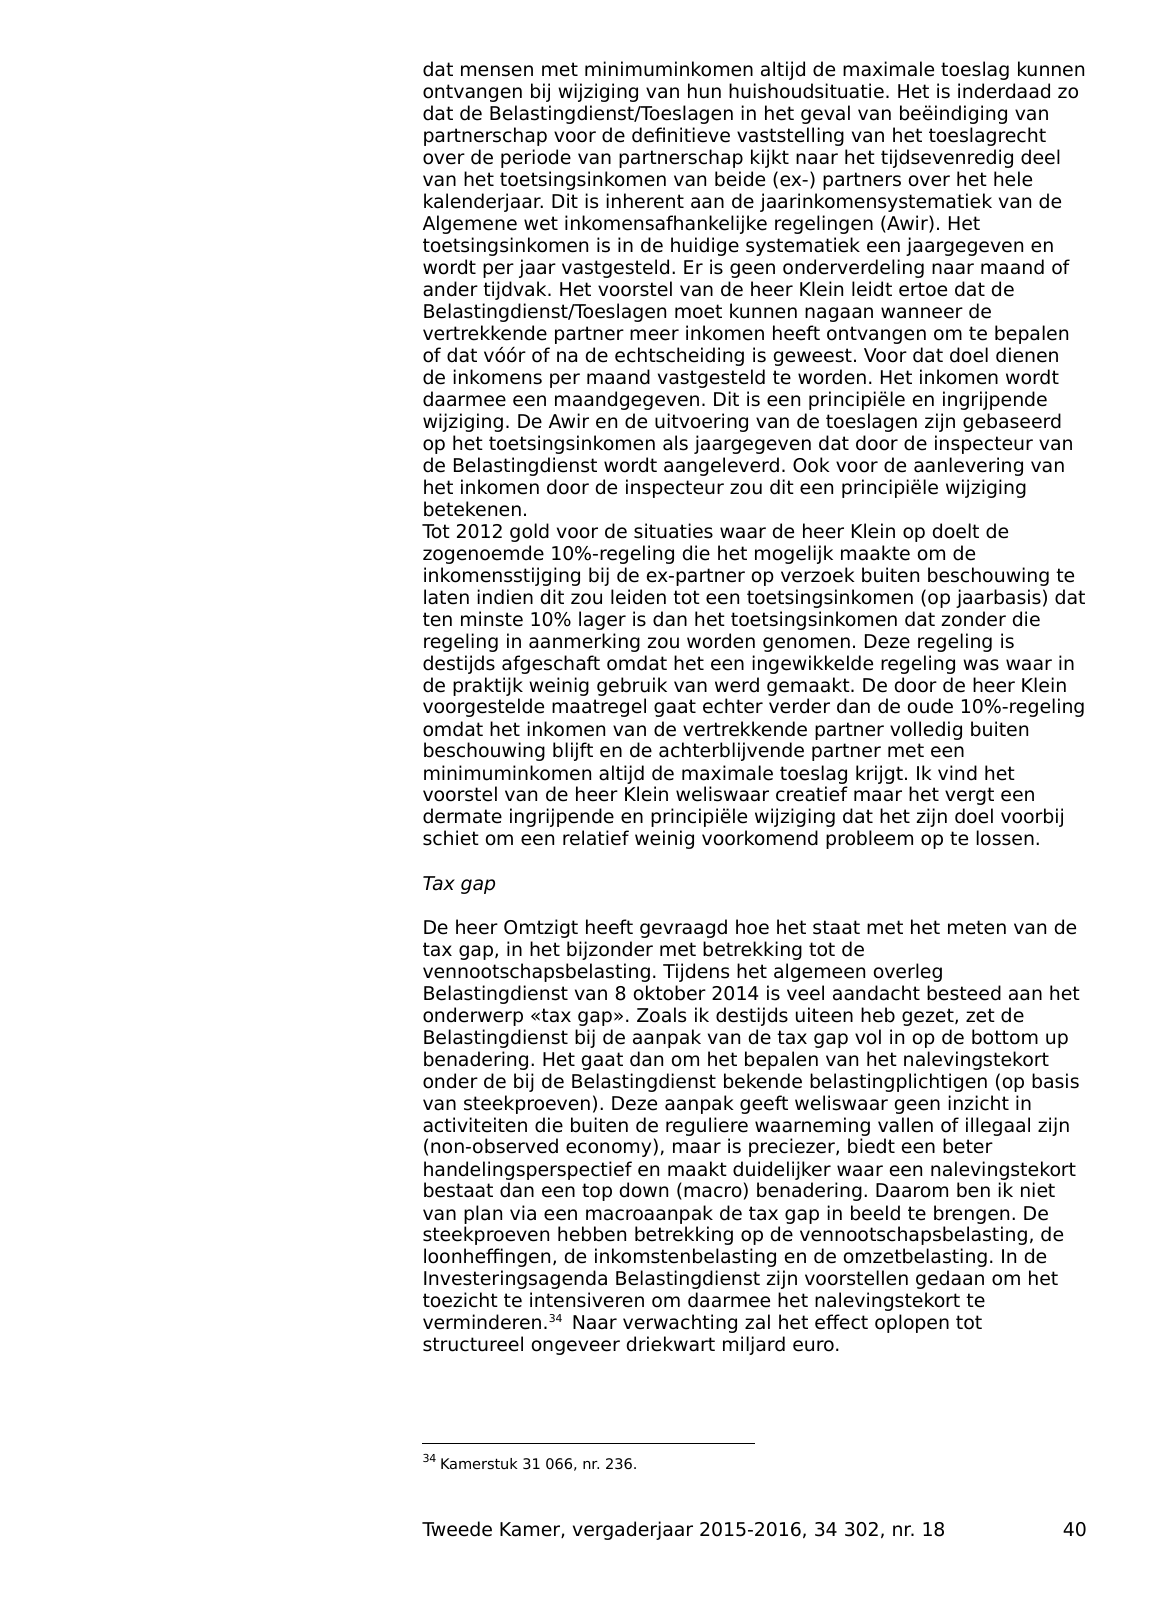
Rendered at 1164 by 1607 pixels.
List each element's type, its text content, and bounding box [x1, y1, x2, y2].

text De heer Omtzigt heeft gevraagd hoe het staat met het meten van de tax gap, in het bijzonder met betrekking tot de vennootschapsbelasting. Tijdens het algemeen overleg Belastingdienst van 8 oktober 2014 is veel aandacht besteed aan het onderwerp «tax gap». Zoals ik destijds uiteen heb gezet, zet de Belastingdienst bij de aanpak van de tax gap vol in op de bottom up benadering. Het gaat dan om het bepalen van het nalevingstekort onder de bij de Belastingdienst bekende belastingplichtigen (op basis van steekproeven). Deze aanpak geeft weliswaar geen inzicht in activiteiten die buiten de reguliere waarneming vallen of illegaal zijn (non-observed economy), maar is preciezer, biedt een beter handelingsperspectief en maakt duidelijker waar een nalevingstekort bestaat dan een top down (macro) benadering. Daarom ben ik niet van plan via een macroaanpak de tax gap in beeld te brengen. De steekproeven hebben betrekking op de vennootschapsbelasting, de loonheffingen, de inkomstenbelasting en de omzetbelasting. In de Investeringsagenda Belastingdienst zijn voorstellen gedaan om het toezicht te intensiveren om daarmee het nalevingstekort te verminderen. Naar verwachting zal het effect oplopen tot structureel ongeveer driekwart miljard euro. [422, 917, 1087, 1356]
text dat mensen met minimuminkomen altijd de maximale toeslag kunnen ontvangen bij wijziging van hun huishoudsituatie. Het is inderdaad zo dat de Belastingdienst/Toeslagen in het geval van beëindiging van partnerschap voor de definitieve vaststelling van het toeslagrecht over de periode van partnerschap kijkt naar het tijdsevenredig deel van het toetsingsinkomen van beide (ex-) partners over het hele kalenderjaar. Dit is inherent aan de jaarinkomensystematiek van de Algemene wet inkomensafhankelijke regelingen (Awir). Het toetsingsinkomen is in de huidige systematiek een jaargegeven en wordt per jaar vastgesteld. Er is geen onderverdeling naar maand of ander tijdvak. Het voorstel van de heer Klein leidt ertoe dat de Belastingdienst/Toeslagen moet kunnen nagaan wanneer de vertrekkende partner meer inkomen heeft ontvangen om te bepalen of dat vóór of na de echtscheiding is geweest. Voor dat doel dienen de inkomens per maand vastgesteld te worden. Het inkomen wordt daarmee een maandgegeven. Dit is een principiële en ingrijpende wijziging. De Awir en de uitvoering van de toeslagen zijn gebaseerd op het toetsingsinkomen als jaargegeven dat door de inspecteur van de Belastingdienst wordt aangeleverd. Ook voor de aanlevering van het inkomen door de inspecteur zou dit een principiële wijziging betekenen. [422, 59, 1087, 521]
subtitle Tax gap [422, 872, 1087, 894]
text Kamerstuk 31 066, nr. 236. [422, 1452, 1087, 1474]
text Tot 2012 gold voor de situaties waar de heer Klein op doelt de zogenoemde 10%-regeling die het mogelijk maakte om de inkomensstijging bij de ex-partner op verzoek buiten beschouwing te laten indien dit zou leiden tot een toetsingsinkomen (op jaarbasis) dat ten minste 10% lager is dan het toetsingsinkomen dat zonder die regeling in aanmerking zou worden genomen. Deze regeling is destijds afgeschaft omdat het een ingewikkelde regeling was waar in de praktijk weinig gebruik van werd gemaakt. De door de heer Klein voorgestelde maatregel gaat echter verder dan de oude 10%-regeling omdat het inkomen van de vertrekkende partner volledig buiten beschouwing blijft en de achterblijvende partner met een minimuminkomen altijd de maximale toeslag krijgt. Ik vind het voorstel van de heer Klein weliswaar creatief maar het vergt een dermate ingrijpende en principiële wijziging dat het zijn doel voorbij schiet om een relatief weinig voorkomend probleem op te lossen. [422, 521, 1087, 850]
